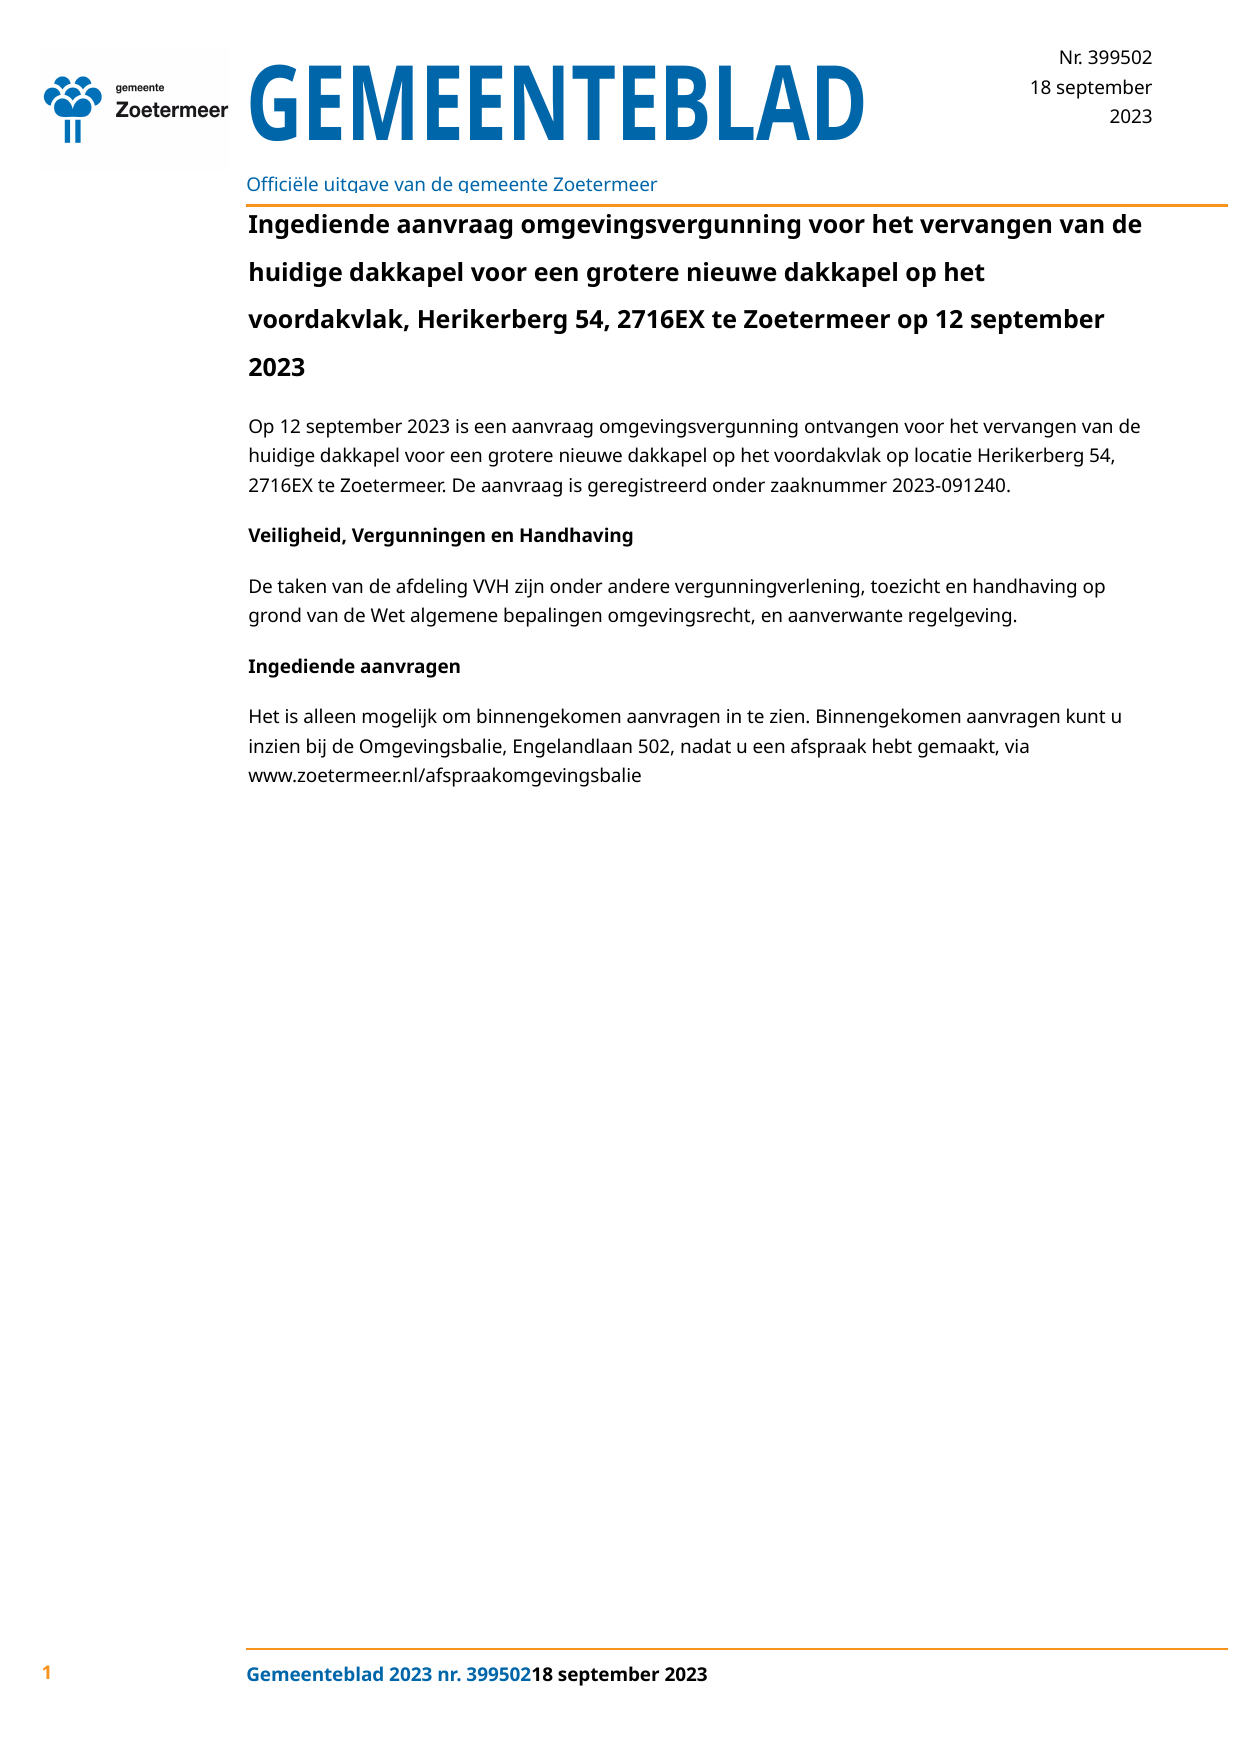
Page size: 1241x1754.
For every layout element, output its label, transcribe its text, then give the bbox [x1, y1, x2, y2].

text Op 12 september 2023 is een aanvraag omgevingsvergunning ontvangen voor het vervangen van de huidige dakkapel voor een grotere nieuwe dakkapel op het voordakvlak op locatie Herikerberg 54, 2716EX te Zoetermeer. De aanvraag is geregistreerd onder zaaknummer 2023-091240. [248, 413, 1152, 498]
text Veiligheid, Vergunningen en Handhaving [248, 523, 1152, 548]
text Het is alleen mogelijk om binnengekomen aanvragen in te zien. Binnengekomen aanvragen kunt u inzien bij de Omgevingsbalie, Engelandlaan 502, nadat u een afspraak hebt gemaakt, via www.zoetermeer.nl/afspraakomgevingsbalie [248, 703, 1152, 788]
text De taken van de afdeling VVH zijn onder andere vergunningverlening, toezicht en handhaving op grond van de Wet algemene bepalingen omgevingsrecht, en aanverwante regelgeving. [248, 573, 1152, 628]
picture [41, 47, 231, 172]
text Ingediende aanvraag omgevingsvergunning voor het vervangen van de huidige dakkapel voor een grotere nieuwe dakkapel op het voordakvlak, Herikerberg 54, 2716EX te Zoetermeer op 12 september 2023 [248, 207, 1152, 384]
text Ingediende aanvragen [248, 653, 1152, 679]
